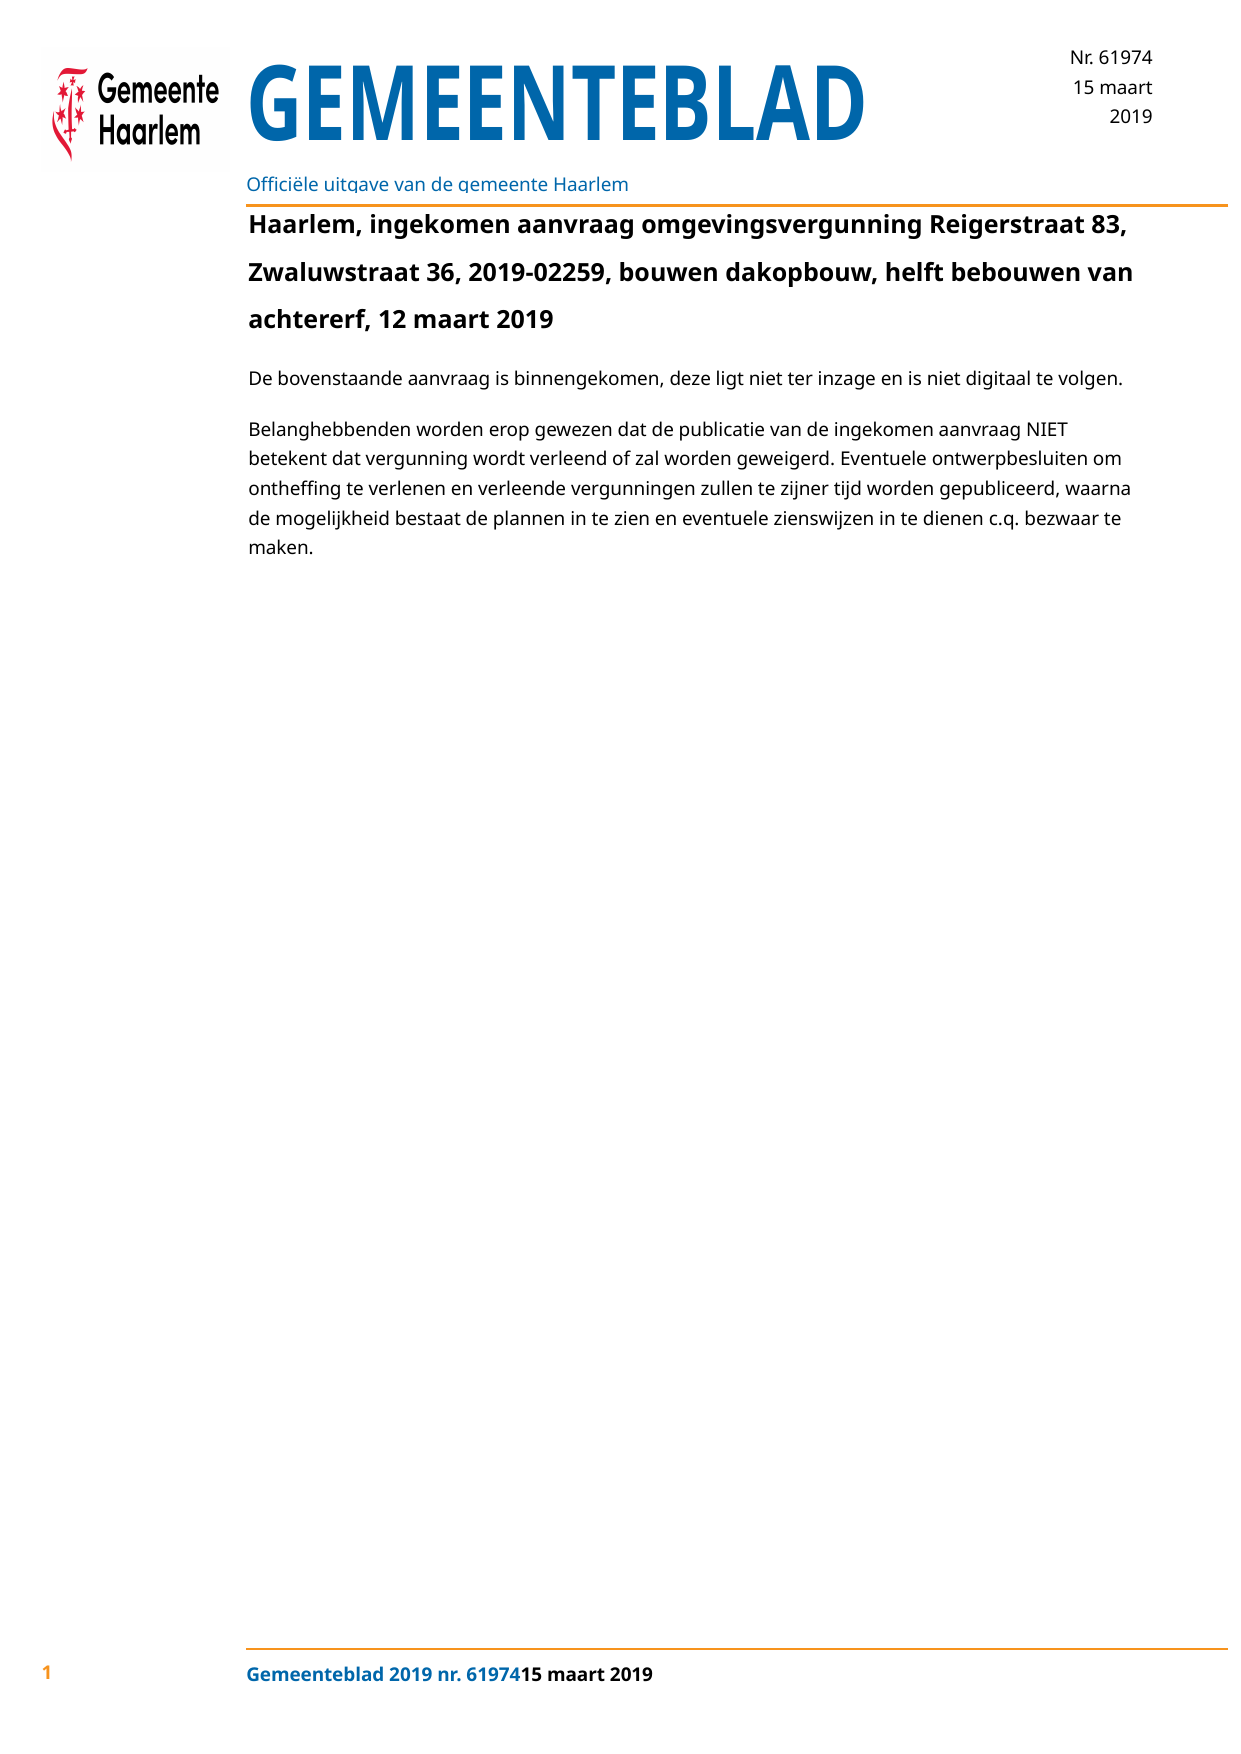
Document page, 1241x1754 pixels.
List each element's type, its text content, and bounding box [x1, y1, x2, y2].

text De bovenstaande aanvraag is binnengekomen, deze ligt niet ter inzage en is niet digitaal te volgen. [248, 366, 1152, 391]
text Haarlem, ingekomen aanvraag omgevingsvergunning Reigerstraat 83, Zwaluwstraat 36, 2019-02259, bouwen dakopbouw, helft bebouwen van achtererf, 12 maart 2019 [248, 207, 1152, 336]
text Belanghebbenden worden erop gewezen dat de publicatie van de ingekomen aanvraag NIET betekent dat vergunning wordt verleend of zal worden geweigerd. Eventuele ontwerpbesluiten om ontheffing te verlenen en verleende vergunningen zullen te zijner tijd worden gepubliceerd, waarna de mogelijkheid bestaat de plannen in te zien en eventuele zienswijzen in te dienen c.q. bezwaar te maken. [248, 416, 1152, 560]
picture [41, 47, 231, 172]
